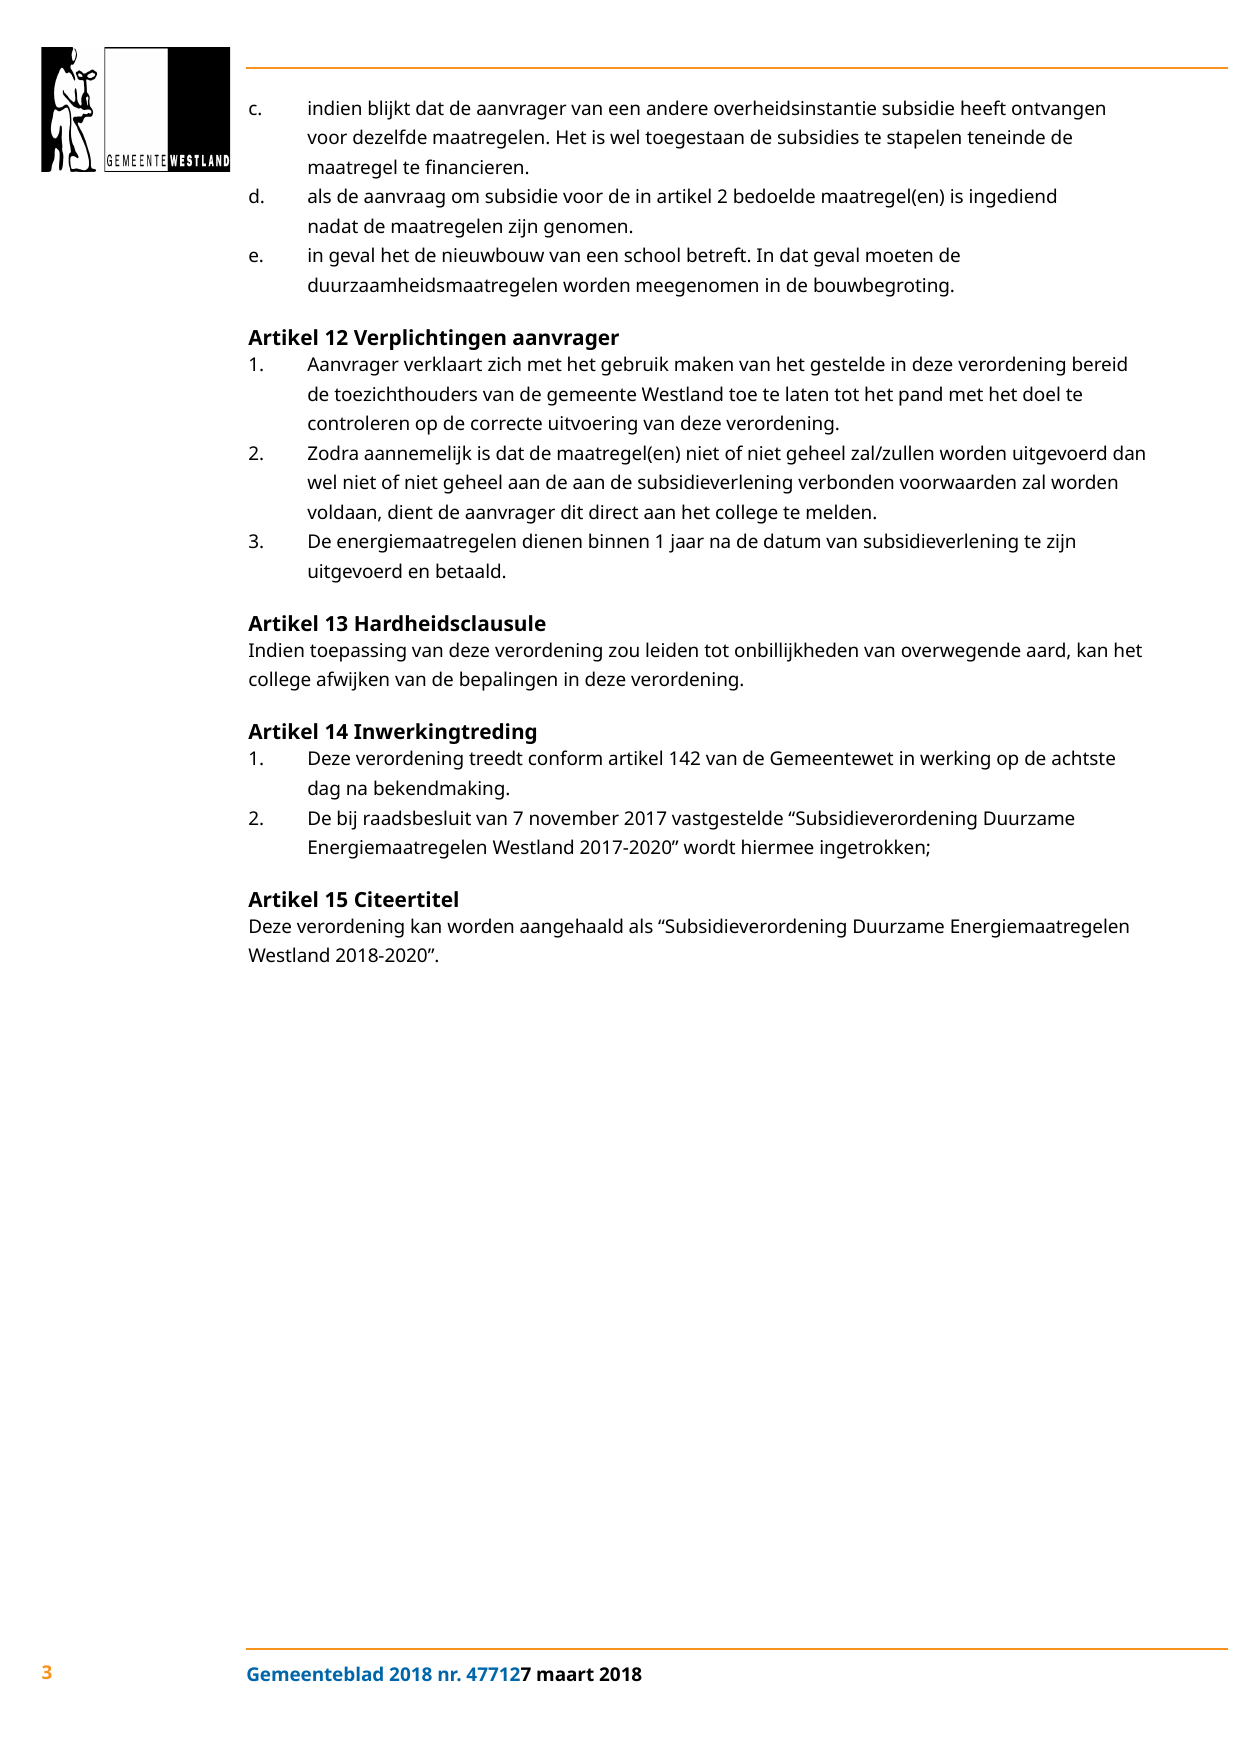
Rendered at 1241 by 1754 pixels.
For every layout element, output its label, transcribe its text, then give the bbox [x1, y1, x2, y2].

list Zodra aannemelijk is dat de maatregel(en) niet of niet geheel zal/zullen worden uitgevoerd dan wel niet of niet geheel aan de aan de subsidieverlening verbonden voorwaarden zal worden voldaan, dient de aanvrager dit direct aan het college te melden. [248, 440, 1152, 525]
picture [41, 47, 231, 172]
list in geval het de nieuwbouw van een school betreft. In dat geval moeten de duurzaamheidsmaatregelen worden meegenomen in de bouwbegroting. [248, 243, 1152, 298]
list De bij raadsbesluit van 7 november 2017 vastgestelde “Subsidieverordening Duurzame Energiemaatregelen Westland 2017-2020” wordt hiermee ingetrokken; [248, 805, 1152, 860]
text Artikel 13 Hardheidsclausule [248, 609, 1152, 637]
text Artikel 12 Verplichtingen aanvrager [248, 323, 1152, 351]
list Deze verordening treedt conform artikel 142 van de Gemeentewet in werking op de achtste dag na bekendmaking. [248, 746, 1152, 801]
list indien blijkt dat de aanvrager van een andere overheidsinstantie subsidie heeft ontvangen voor dezelfde maatregelen. Het is wel toegestaan de subsidies te stapelen teneinde de maatregel te financieren. [248, 95, 1152, 180]
list nadat de maatregelen zijn genomen. [248, 213, 1152, 239]
list als de aanvraag om subsidie voor de in artikel 2 bedoelde maatregel(en) is ingediend [248, 183, 1152, 209]
text Indien toepassing van deze verordening zou leiden tot onbillijkheden van overwegende aard, kan het college afwijken van de bepalingen in deze verordening. [248, 637, 1152, 692]
list De energiemaatregelen dienen binnen 1 jaar na de datum van subsidieverlening te zijn uitgevoerd en betaald. [248, 529, 1152, 584]
text Artikel 15 Citeertitel [248, 885, 1152, 913]
text Deze verordening kan worden aangehaald als “Subsidieverordening Duurzame Energiemaatregelen Westland 2018-2020”. [248, 913, 1152, 968]
text Artikel 14 Inwerkingtreding [248, 717, 1152, 746]
list Aanvrager verklaart zich met het gebruik maken van het gestelde in deze verordening bereid de toezichthouders van de gemeente Westland toe te laten tot het pand met het doel te controleren op de correcte uitvoering van deze verordening. [248, 351, 1152, 436]
